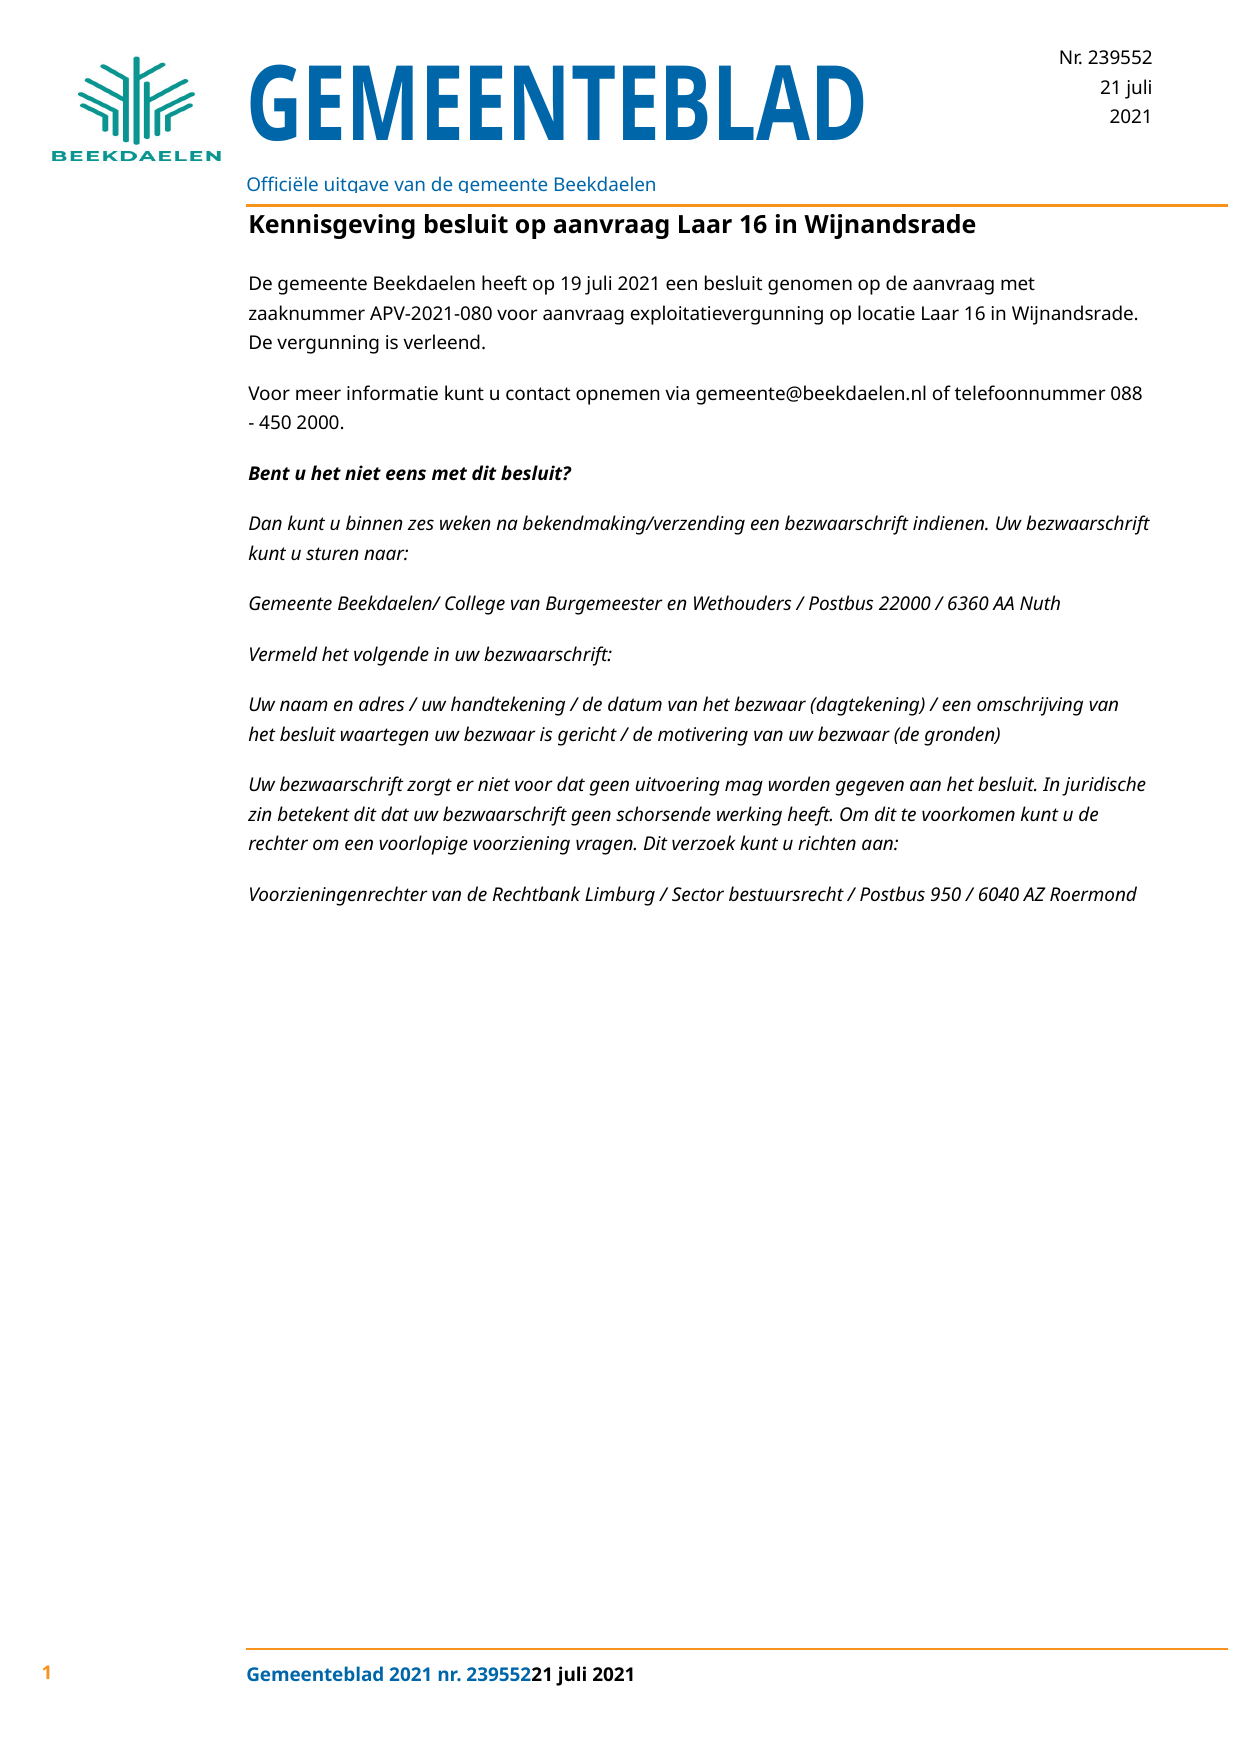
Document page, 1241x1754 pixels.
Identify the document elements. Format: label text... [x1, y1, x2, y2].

text Gemeente Beekdaelen/ College van Burgemeester en Wethouders / Postbus 22000 / 6360 AA Nuth [248, 590, 1152, 616]
text Uw naam en adres / uw handtekening / de datum van het bezwaar (dagtekening) / een omschrijving van het besluit waartegen uw bezwaar is gericht / de motivering van uw bezwaar (de gronden) [248, 691, 1152, 746]
text Bent u het niet eens met dit besluit? [248, 460, 1152, 486]
text Vermeld het volgende in uw bezwaarschrift: [248, 641, 1152, 666]
picture [41, 47, 231, 172]
text Dan kunt u binnen zes weken na bekendmaking/verzending een bezwaarschrift indienen. Uw bezwaarschrift kunt u sturen naar: [248, 510, 1152, 566]
text De gemeente Beekdaelen heeft op 19 juli 2021 een besluit genomen op de aanvraag met zaaknummer APV-2021-080 voor aanvraag exploitatievergunning op locatie Laar 16 in Wijnandsrade. De vergunning is verleend. [248, 270, 1152, 355]
text Voor meer informatie kunt u contact opnemen via gemeente@beekdaelen.nl of telefoonnummer 088 - 450 2000. [248, 380, 1152, 435]
text Kennisgeving besluit op aanvraag Laar 16 in Wijnandsrade [248, 207, 1152, 241]
text Voorzieningenrechter van de Rechtbank Limburg / Sector bestuursrecht / Postbus 950 / 6040 AZ Roermond [248, 881, 1152, 906]
text Uw bezwaarschrift zorgt er niet voor dat geen uitvoering mag worden gegeven aan het besluit. In juridische zin betekent dit dat uw bezwaarschrift geen schorsende werking heeft. Om dit te voorkomen kunt u de rechter om een voorlopige voorziening vragen. Dit verzoek kunt u richten aan: [248, 771, 1152, 856]
